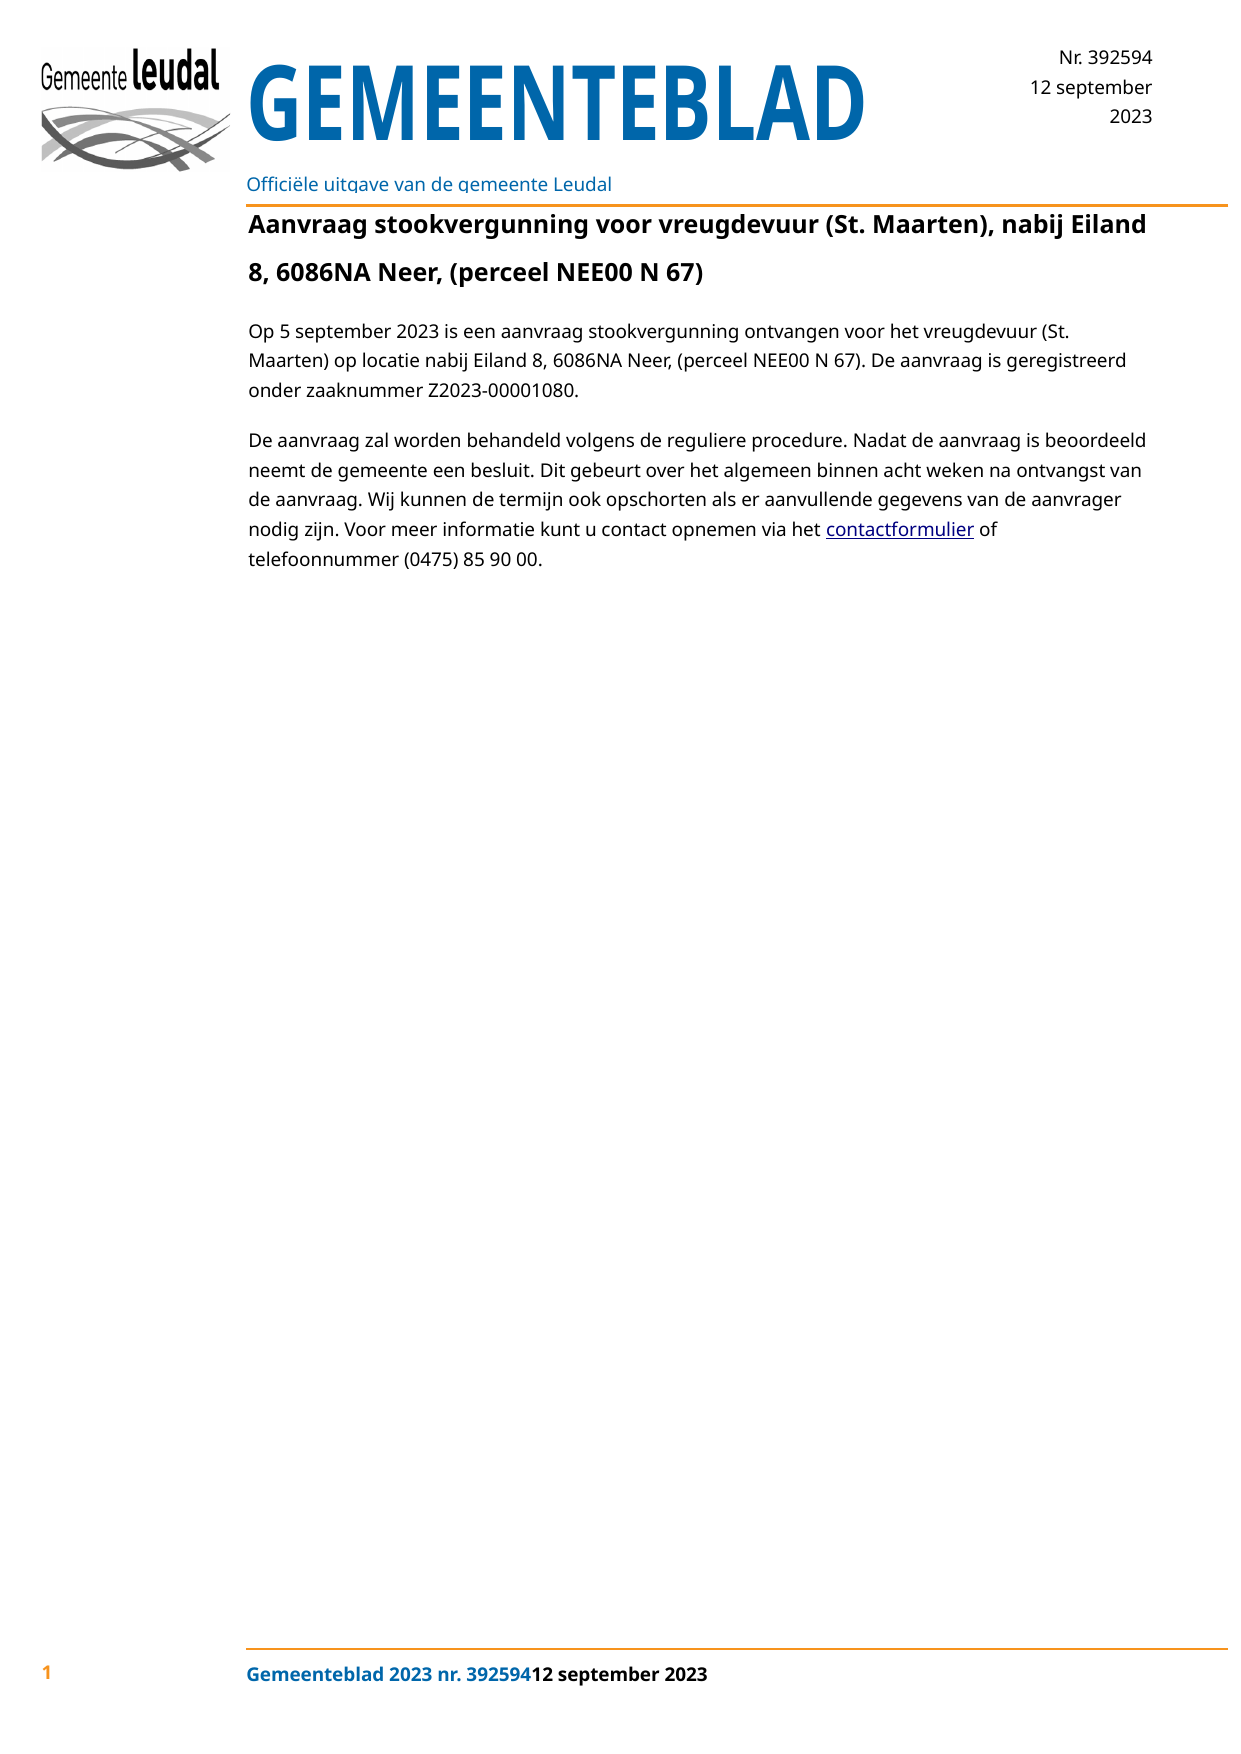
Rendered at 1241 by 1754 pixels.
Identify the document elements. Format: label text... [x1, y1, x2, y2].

text De aanvraag zal worden behandeld volgens de reguliere procedure. Nadat de aanvraag is beoordeeld neemt de gemeente een besluit. Dit gebeurt over het algemeen binnen acht weken na ontvangst van de aanvraag. Wij kunnen de termijn ook opschorten als er aanvullende gegevens van de aanvrager nodig zijn. Voor meer informatie kunt u contact opnemen via het contactformulier of telefoonnummer (0475) 85 90 00. [248, 427, 1152, 572]
picture [41, 47, 231, 172]
text Op 5 september 2023 is een aanvraag stookvergunning ontvangen voor het vreugdevuur (St. Maarten) op locatie nabij Eiland 8, 6086NA Neer, (perceel NEE00 N 67). De aanvraag is geregistreerd onder zaaknummer Z2023-00001080. [248, 318, 1152, 403]
text Aanvraag stookvergunning voor vreugdevuur (St. Maarten), nabij Eiland 8, 6086NA Neer, (perceel NEE00 N 67) [248, 207, 1152, 288]
